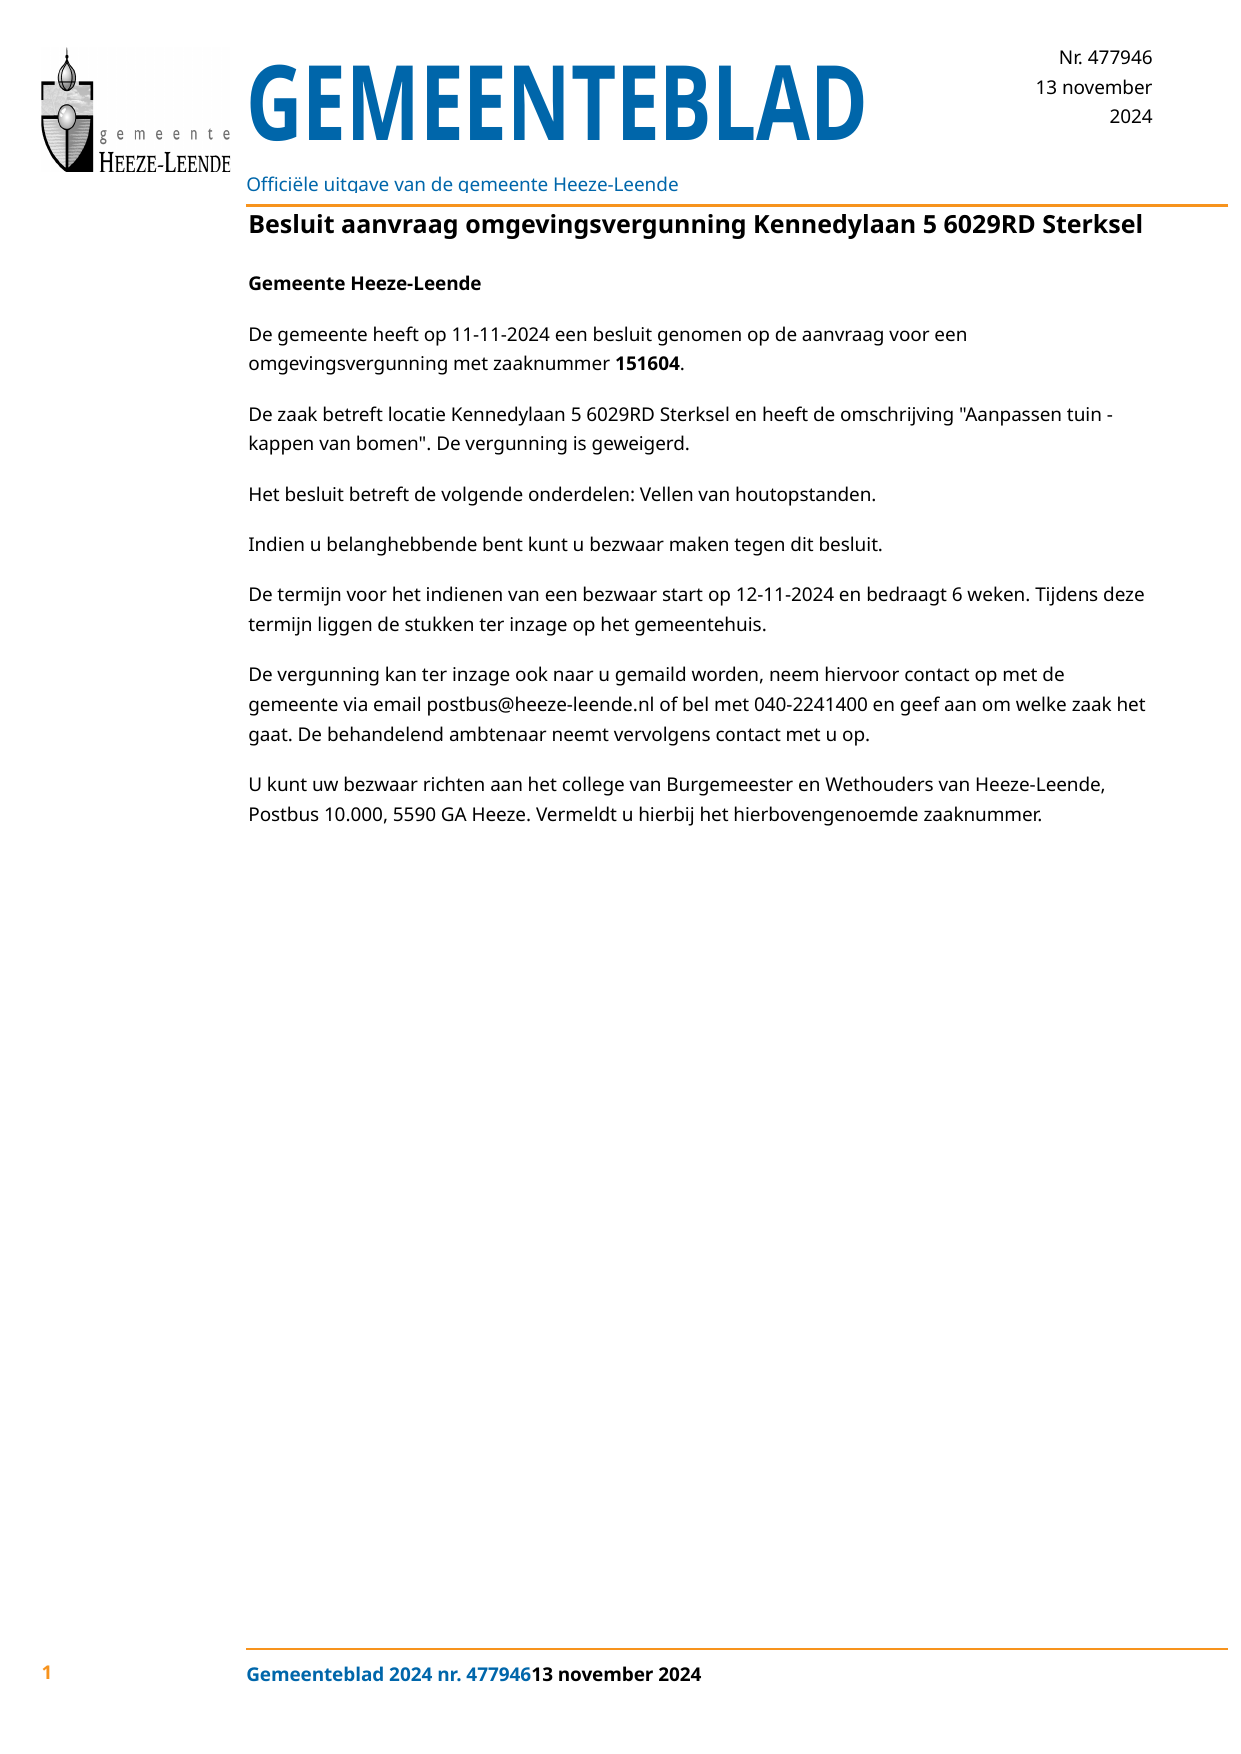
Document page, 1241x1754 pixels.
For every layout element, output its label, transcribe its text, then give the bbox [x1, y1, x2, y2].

picture [41, 47, 231, 172]
text U kunt uw bezwaar richten aan het college van Burgemeester en Wethouders van Heeze-Leende, Postbus 10.000, 5590 GA Heeze. Vermeldt u hierbij het hierbovengenoemde zaaknummer. [248, 771, 1152, 826]
text Het besluit betreft de volgende onderdelen: Vellen van houtopstanden. [248, 481, 1152, 506]
text De zaak betreft locatie Kennedylaan 5 6029RD Sterksel en heeft de omschrijving "Aanpassen tuin - kappen van bomen". De vergunning is geweigerd. [248, 401, 1152, 456]
text Gemeente Heeze-Leende [248, 270, 1152, 296]
text De vergunning kan ter inzage ook naar u gemaild worden, neem hiervoor contact op met de gemeente via email postbus@heeze-leende.nl of bel met 040-2241400 en geef aan om welke zaak het gaat. De behandelend ambtenaar neemt vervolgens contact met u op. [248, 662, 1152, 746]
text De termijn voor het indienen van een bezwaar start op 12-11-2024 en bedraagt 6 weken. Tijdens deze termijn liggen de stukken ter inzage op het gemeentehuis. [248, 582, 1152, 637]
text Indien u belanghebbende bent kunt u bezwaar maken tegen dit besluit. [248, 531, 1152, 557]
text Besluit aanvraag omgevingsvergunning Kennedylaan 5 6029RD Sterksel [248, 207, 1152, 241]
text De gemeente heeft op 11-11-2024 een besluit genomen op de aanvraag voor een omgevingsvergunning met zaaknummer 151604. [248, 321, 1152, 376]
